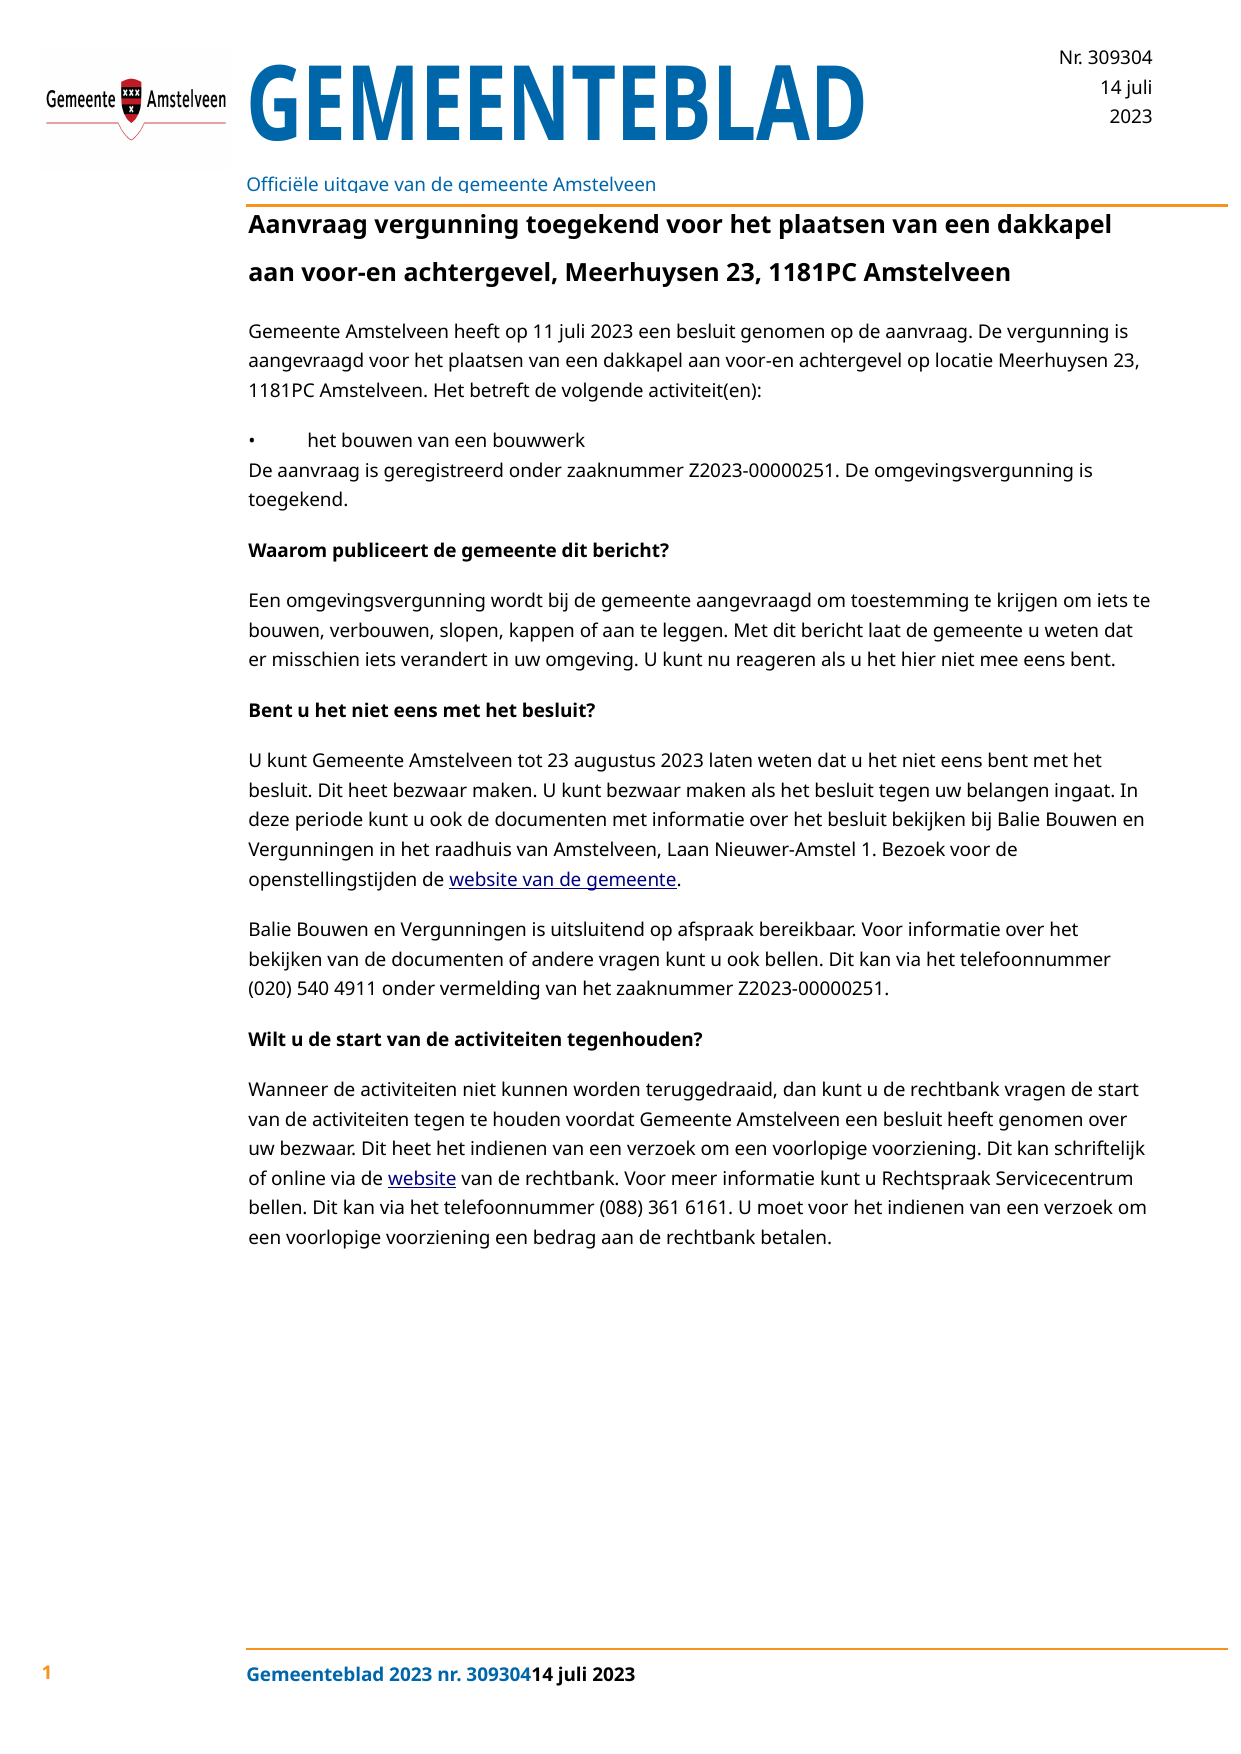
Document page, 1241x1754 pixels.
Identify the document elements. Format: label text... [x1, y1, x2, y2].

text De aanvraag is geregistreerd onder zaaknummer Z2023-00000251. De omgevingsvergunning is toegekend. [248, 457, 1152, 512]
text U kunt Gemeente Amstelveen tot 23 augustus 2023 laten weten dat u het niet eens bent met het besluit. Dit heet bezwaar maken. U kunt bezwaar maken als het besluit tegen uw belangen ingaat. In deze periode kunt u ook de documenten met informatie over het besluit bekijken bij Balie Bouwen en Vergunningen in het raadhuis van Amstelveen, Laan Nieuwer-Amstel 1. Bezoek voor de openstellingstijden de website van de gemeente. [248, 747, 1152, 892]
text Gemeente Amstelveen heeft op 11 juli 2023 een besluit genomen op de aanvraag. De vergunning is aangevraagd voor het plaatsen van een dakkapel aan voor-en achtergevel op locatie Meerhuysen 23, 1181PC Amstelveen. Het betreft de volgende activiteit(en): [248, 318, 1152, 403]
text Wanneer de activiteiten niet kunnen worden teruggedraaid, dan kunt u de rechtbank vragen de start van de activiteiten tegen te houden voordat Gemeente Amstelveen een besluit heeft genomen over uw bezwaar. Dit heet het indienen van een verzoek om een voorlopige voorziening. Dit kan schriftelijk of online via de website van de rechtbank. Voor meer informatie kunt u Rechtspraak Servicecentrum bellen. Dit kan via het telefoonnummer (088) 361 6161. U moet voor het indienen van een verzoek om een voorlopige voorziening een bedrag aan de rechtbank betalen. [248, 1076, 1152, 1250]
text Aanvraag vergunning toegekend voor het plaatsen van een dakkapel aan voor-en achtergevel, Meerhuysen 23, 1181PC Amstelveen [248, 207, 1152, 288]
text Bent u het niet eens met het besluit? [248, 697, 1152, 723]
text Waarom publiceert de gemeente dit bericht? [248, 537, 1152, 563]
text Wilt u de start van de activiteiten tegenhouden? [248, 1026, 1152, 1052]
text Een omgevingsvergunning wordt bij de gemeente aangevraagd om toestemming te krijgen om iets te bouwen, verbouwen, slopen, kappen of aan te leggen. Met dit bericht laat de gemeente u weten dat er misschien iets verandert in uw omgeving. U kunt nu reageren als u het hier niet mee eens bent. [248, 587, 1152, 672]
text Balie Bouwen en Vergunningen is uitsluitend op afspraak bereikbaar. Voor informatie over het bekijken van de documenten of andere vragen kunt u ook bellen. Dit kan via het telefoonnummer (020) 540 4911 onder vermelding van het zaaknummer Z2023-00000251. [248, 916, 1152, 1001]
list het bouwen van een bouwwerk [248, 427, 1152, 453]
picture [41, 47, 231, 172]
